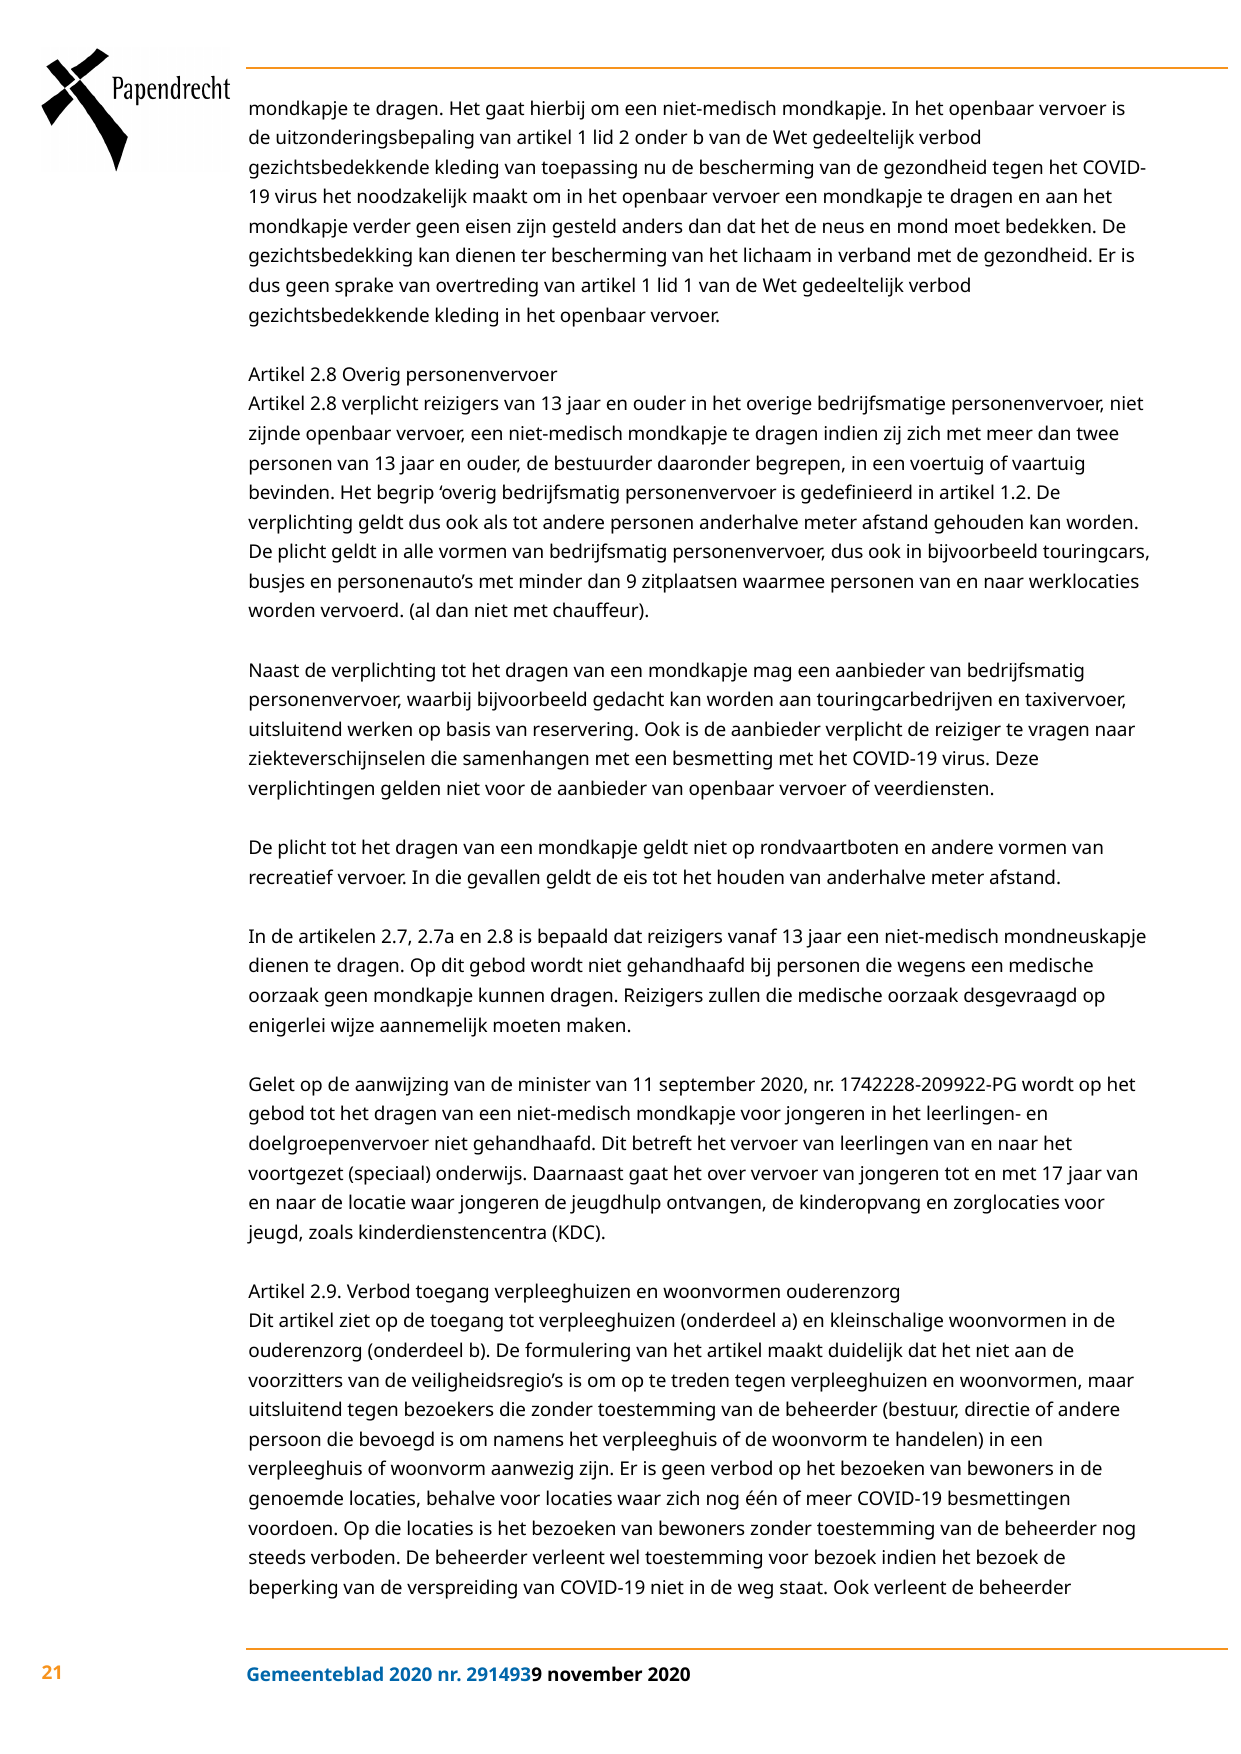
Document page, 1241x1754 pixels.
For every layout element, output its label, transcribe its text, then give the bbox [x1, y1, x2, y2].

text De plicht tot het dragen van een mondkapje geldt niet op rondvaartboten en andere vormen van recreatief vervoer. In die gevallen geldt de eis tot het houden van anderhalve meter afstand. [248, 834, 1152, 890]
text Naast de verplichting tot het dragen van een mondkapje mag een aanbieder van bedrijfsmatig personenvervoer, waarbij bijvoorbeeld gedacht kan worden aan touringcarbedrijven en taxivervoer, uitsluitend werken op basis van reservering. Ook is de aanbieder verplicht de reiziger te vragen naar ziekteverschijnselen die samenhangen met een besmetting met het COVID-19 virus. Deze verplichtingen gelden niet voor de aanbieder van openbaar vervoer of veerdiensten. [248, 657, 1152, 801]
text mondkapje te dragen. Het gaat hierbij om een niet-medisch mondkapje. In het openbaar vervoer is de uitzonderingsbepaling van artikel 1 lid 2 onder b van de Wet gedeeltelijk verbod gezichtsbedekkende kleding van toepassing nu de bescherming van de gezondheid tegen het COVID-19 virus het noodzakelijk maakt om in het openbaar vervoer een mondkapje te dragen en aan het mondkapje verder geen eisen zijn gesteld anders dan dat het de neus en mond moet bedekken. De gezichtsbedekking kan dienen ter bescherming van het lichaam in verband met de gezondheid. Er is dus geen sprake van overtreding van artikel 1 lid 1 van de Wet gedeeltelijk verbod gezichtsbedekkende kleding in het openbaar vervoer. [248, 95, 1152, 328]
text Artikel 2.8 Overig personenvervoer [248, 361, 1152, 387]
text In de artikelen 2.7, 2.7a en 2.8 is bepaald dat reizigers vanaf 13 jaar een niet-medisch mondneuskapje dienen te dragen. Op dit gebod wordt niet gehandhaafd bij personen die wegens een medische oorzaak geen mondkapje kunnen dragen. Reizigers zullen die medische oorzaak desgevraagd op enigerlei wijze aannemelijk moeten maken. [248, 923, 1152, 1038]
text Artikel 2.9. Verbod toegang verpleeghuizen en woonvormen ouderenzorg [248, 1278, 1152, 1304]
text Dit artikel ziet op de toegang tot verpleeghuizen (onderdeel a) en kleinschalige woonvormen in de ouderenzorg (onderdeel b). De formulering van het artikel maakt duidelijk dat het niet aan de voorzitters van de veiligheidsregio’s is om op te treden tegen verpleeghuizen en woonvormen, maar uitsluitend tegen bezoekers die zonder toestemming van de beheerder (bestuur, directie of andere persoon die bevoegd is om namens het verpleeghuis of de woonvorm te handelen) in een verpleeghuis of woonvorm aanwezig zijn. Er is geen verbod op het bezoeken van bewoners in de genoemde locaties, behalve voor locaties waar zich nog één of meer COVID-19 besmettingen voordoen. Op die locaties is het bezoeken van bewoners zonder toestemming van de beheerder nog steeds verboden. De beheerder verleent wel toestemming voor bezoek indien het bezoek de beperking van de verspreiding van COVID-19 niet in de weg staat. Ook verleent de beheerder [248, 1308, 1152, 1600]
text Artikel 2.8 verplicht reizigers van 13 jaar en ouder in het overige bedrijfsmatige personenvervoer, niet zijnde openbaar vervoer, een niet-medisch mondkapje te dragen indien zij zich met meer dan twee personen van 13 jaar en ouder, de bestuurder daaronder begrepen, in een voertuig of vaartuig bevinden. Het begrip ‘overig bedrijfsmatig personenvervoer is gedefinieerd in artikel 1.2. De verplichting geldt dus ook als tot andere personen anderhalve meter afstand gehouden kan worden. De plicht geldt in alle vormen van bedrijfsmatig personenvervoer, dus ook in bijvoorbeeld touringcars, busjes en personenauto’s met minder dan 9 zitplaatsen waarmee personen van en naar werklocaties worden vervoerd. (al dan niet met chauffeur). [248, 391, 1152, 623]
picture [41, 47, 231, 172]
text Gelet op de aanwijzing van de minister van 11 september 2020, nr. 1742228-209922-PG wordt op het gebod tot het dragen van een niet-medisch mondkapje voor jongeren in het leerlingen- en doelgroepenvervoer niet gehandhaafd. Dit betreft het vervoer van leerlingen van en naar het voortgezet (speciaal) onderwijs. Daarnaast gaat het over vervoer van jongeren tot en met 17 jaar van en naar de locatie waar jongeren de jeugdhulp ontvangen, de kinderopvang en zorglocaties voor jeugd, zoals kinderdienstencentra (KDC). [248, 1071, 1152, 1245]
